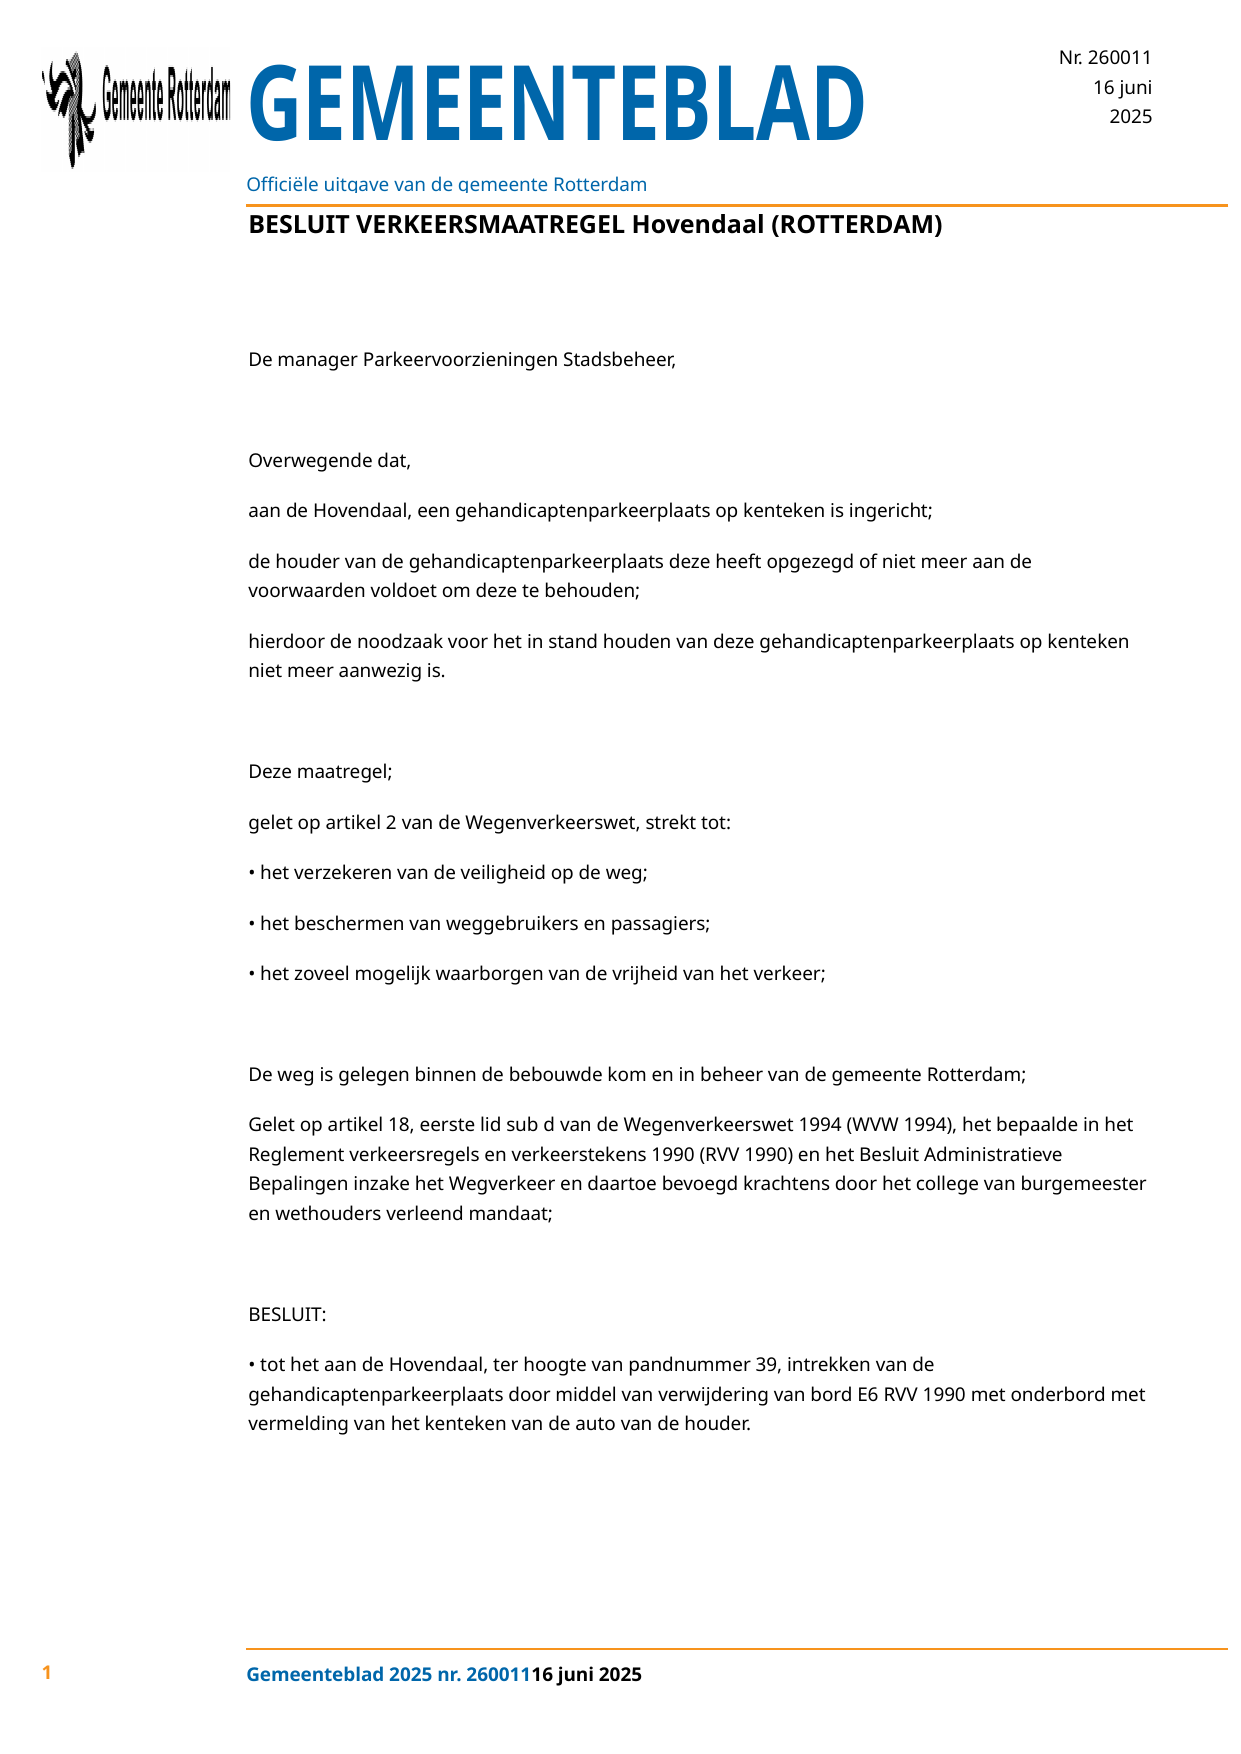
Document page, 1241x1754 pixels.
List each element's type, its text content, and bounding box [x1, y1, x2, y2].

text • het beschermen van weggebruikers en passagiers; [248, 910, 1152, 936]
text BESLUIT VERKEERSMAATREGEL Hovendaal (ROTTERDAM) [248, 207, 1152, 241]
text De manager Parkeervoorzieningen Stadsbeheer, [248, 346, 1152, 372]
text De weg is gelegen binnen de bebouwde kom en in beheer van de gemeente Rotterdam; [248, 1061, 1152, 1087]
text Overwegende dat, [248, 447, 1152, 473]
text gelet op artikel 2 van de Wegenverkeerswet, strekt tot: [248, 809, 1152, 835]
text de houder van de gehandicaptenparkeerplaats deze heeft opgezegd of niet meer aan de voorwaarden voldoet om deze te behouden; [248, 548, 1152, 603]
text aan de Hovendaal, een gehandicaptenparkeerplaats op kenteken is ingericht; [248, 498, 1152, 523]
text Gelet op artikel 18, eerste lid sub d van de Wegenverkeerswet 1994 (WVW 1994), het bepaalde in het Reglement verkeersregels en verkeerstekens 1990 (RVV 1990) en het Besluit Administratieve Bepalingen inzake het Wegverkeer en daartoe bevoegd krachtens door het college van burgemeester en wethouders verleend mandaat; [248, 1111, 1152, 1226]
text hierdoor de noodzaak voor het in stand houden van deze gehandicaptenparkeerplaats op kenteken niet meer aanwezig is. [248, 628, 1152, 683]
text • tot het aan de Hovendaal, ter hoogte van pandnummer 39, intrekken van de gehandicaptenparkeerplaats door middel van verwijdering van bord E6 RVV 1990 met onderbord met vermelding van het kenteken van de auto van de houder. [248, 1351, 1152, 1436]
text BESLUIT: [248, 1301, 1152, 1327]
text • het verzekeren van de veiligheid op de weg; [248, 859, 1152, 885]
text • het zoveel mogelijk waarborgen van de vrijheid van het verkeer; [248, 960, 1152, 986]
text Deze maatregel; [248, 758, 1152, 784]
picture [41, 47, 231, 172]
